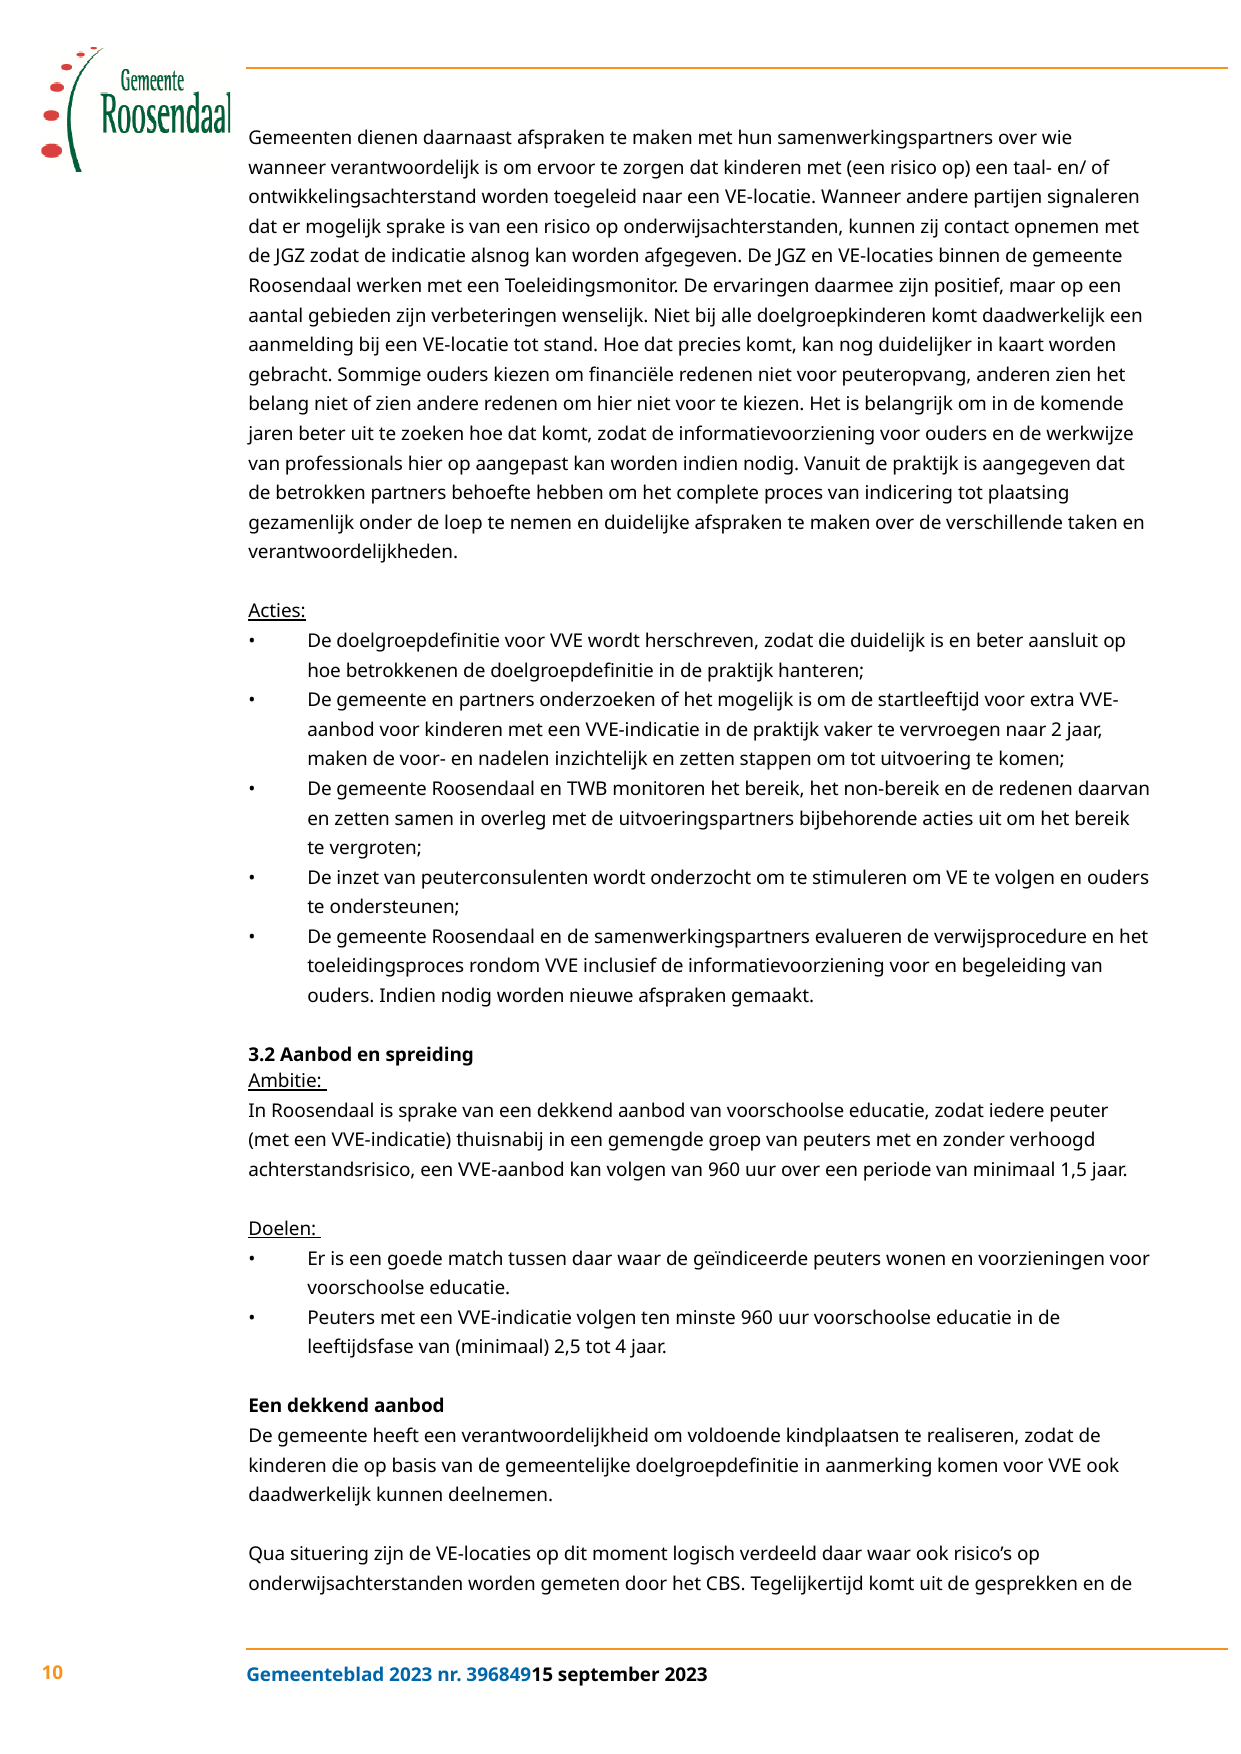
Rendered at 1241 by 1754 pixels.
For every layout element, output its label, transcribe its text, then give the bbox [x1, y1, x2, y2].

text In Roosendaal is sprake van een dekkend aanbod van voorschoolse educatie, zodat iedere peuter (met een VVE-indicatie) thuisnabij in een gemengde groep van peuters met en zonder verhoogd achterstandsrisico, een VVE-aanbod kan volgen van 960 uur over een periode van minimaal 1,5 jaar. [248, 1097, 1152, 1182]
list Peuters met een VVE-indicatie volgen ten minste 960 uur voorschoolse educatie in de leeftijdsfase van (minimaal) 2,5 tot 4 jaar. [248, 1304, 1152, 1359]
text Ambitie: [248, 1067, 1152, 1093]
list Er is een goede match tussen daar waar de geïndiceerde peuters wonen en voorzieningen voor voorschoolse educatie. [248, 1245, 1152, 1300]
text Gemeenten dienen daarnaast afspraken te maken met hun samenwerkingspartners over wie wanneer verantwoordelijk is om ervoor te zorgen dat kinderen met (een risico op) een taal- en/ of ontwikkelingsachterstand worden toegeleid naar een VE-locatie. Wanneer andere partijen signaleren dat er mogelijk sprake is van een risico op onderwijsachterstanden, kunnen zij contact opnemen met de JGZ zodat de indicatie alsnog kan worden afgegeven. De JGZ en VE-locaties binnen de gemeente Roosendaal werken met een Toeleidingsmonitor. De ervaringen daarmee zijn positief, maar op een aantal gebieden zijn verbeteringen wenselijk. Niet bij alle doelgroepkinderen komt daadwerkelijk een aanmelding bij een VE-locatie tot stand. Hoe dat precies komt, kan nog duidelijker in kaart worden gebracht. Sommige ouders kiezen om financiële redenen niet voor peuteropvang, anderen zien het belang niet of zien andere redenen om hier niet voor te kiezen. Het is belangrijk om in de komende jaren beter uit te zoeken hoe dat komt, zodat de informatievoorziening voor ouders en de werkwijze van professionals hier op aangepast kan worden indien nodig. Vanuit de praktijk is aangegeven dat de betrokken partners behoefte hebben om het complete proces van indicering tot plaatsing gezamenlijk onder de loep te nemen en duidelijke afspraken te maken over de verschillende taken en verantwoordelijkheden. [248, 124, 1152, 564]
text 3.2 Aanbod en spreiding [248, 1041, 1152, 1067]
text Acties: [248, 598, 1152, 623]
list De gemeente Roosendaal en TWB monitoren het bereik, het non-bereik en de redenen daarvan en zetten samen in overleg met de uitvoeringspartners bijbehorende acties uit om het bereik te vergroten; [248, 775, 1152, 860]
list De gemeente en partners onderzoeken of het mogelijk is om de startleeftijd voor extra VVE-aanbod voor kinderen met een VVE-indicatie in de praktijk vaker te vervroegen naar 2 jaar, maken de voor- en nadelen inzichtelijk en zetten stappen om tot uitvoering te komen; [248, 686, 1152, 771]
picture [41, 47, 231, 172]
text Qua situering zijn de VE-locaties op dit moment logisch verdeeld daar waar ook risico’s op onderwijsachterstanden worden gemeten door het CBS. Tegelijkertijd komt uit de gesprekken en de [248, 1541, 1152, 1596]
text Een dekkend aanbod [248, 1393, 1152, 1418]
list De inzet van peuterconsulenten wordt onderzocht om te stimuleren om VE te volgen en ouders te ondersteunen; [248, 864, 1152, 919]
list De gemeente Roosendaal en de samenwerkingspartners evalueren de verwijsprocedure en het toeleidingsproces rondom VVE inclusief de informatievoorziening voor en begeleiding van ouders. Indien nodig worden nieuwe afspraken gemaakt. [248, 923, 1152, 1008]
text De gemeente heeft een verantwoordelijkheid om voldoende kindplaatsen te realiseren, zodat de kinderen die op basis van de gemeentelijke doelgroepdefinitie in aanmerking komen voor VVE ook daadwerkelijk kunnen deelnemen. [248, 1422, 1152, 1507]
text Doelen: [248, 1215, 1152, 1241]
list De doelgroepdefinitie voor VVE wordt herschreven, zodat die duidelijk is en beter aansluit op hoe betrokkenen de doelgroepdefinitie in de praktijk hanteren; [248, 627, 1152, 683]
